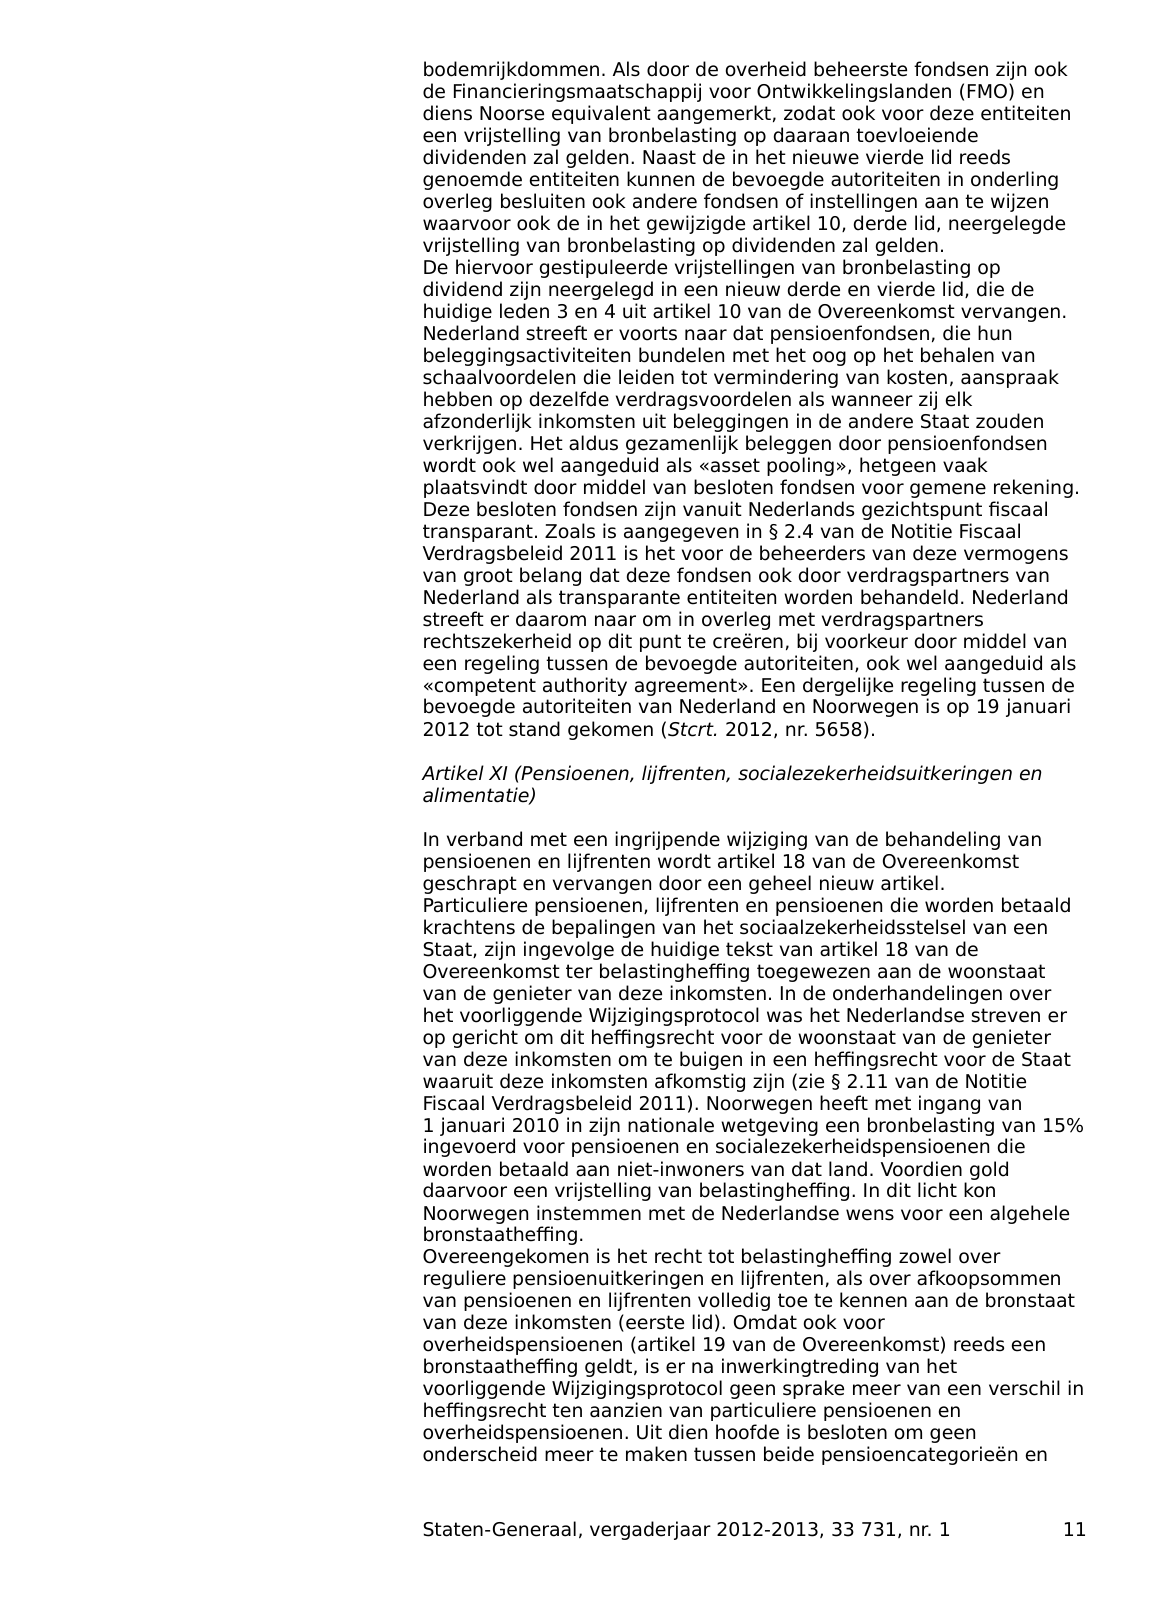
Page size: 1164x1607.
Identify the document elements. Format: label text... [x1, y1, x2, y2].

text Nederland streeft er voorts naar dat pensioenfondsen, die hun beleggingsactiviteiten bundelen met het oog op het behalen van schaalvoordelen die leiden tot vermindering van kosten, aanspraak hebben op dezelfde verdragsvoordelen als wanneer zij elk afzonderlijk inkomsten uit beleggingen in de andere Staat zouden verkrijgen. Het aldus gezamenlijk beleggen door pensioenfondsen wordt ook wel aangeduid als «asset pooling», hetgeen vaak plaatsvindt door middel van besloten fondsen voor gemene rekening. Deze besloten fondsen zijn vanuit Nederlands gezichtspunt fiscaal transparant. Zoals is aangegeven in § 2.4 van de Notitie Fiscaal Verdragsbeleid 2011 is het voor de beheerders van deze vermogens van groot belang dat deze fondsen ook door verdragspartners van Nederland als transparante entiteiten worden behandeld. Nederland streeft er daarom naar om in overleg met verdragspartners rechtszekerheid op dit punt te creëren, bij voorkeur door middel van een regeling tussen de bevoegde autoriteiten, ook wel aangeduid als «competent authority agreement». Een dergelijke regeling tussen de bevoegde autoriteiten van Nederland en Noorwegen is op 19 januari 2012 tot stand gekomen (Stcrt. 2012, nr. 5658). [422, 323, 1087, 740]
text Overeengekomen is het recht tot belastingheffing zowel over reguliere pensioenuitkeringen en lijfrenten, als over afkoopsommen van pensioenen en lijfrenten volledig toe te kennen aan de bronstaat van deze inkomsten (eerste lid). Omdat ook voor overheidspensioenen (artikel 19 van de Overeenkomst) reeds een bronstaatheffing geldt, is er na inwerkingtreding van het voorliggende Wijzigingsprotocol geen sprake meer van een verschil in heffingsrecht ten aanzien van particuliere pensioenen en overheidspensioenen. Uit dien hoofde is besloten om geen onderscheid meer te maken tussen beide pensioencategorieën en [422, 1246, 1087, 1466]
subtitle Artikel XI (Pensioenen, lijfrenten, socialezekerheidsuitkeringen en alimentatie) [422, 763, 1087, 807]
text bodemrijkdommen. Als door de overheid beheerste fondsen zijn ook de Financieringsmaatschappij voor Ontwikkelingslanden (FMO) en diens Noorse equivalent aangemerkt, zodat ook voor deze entiteiten een vrijstelling van bronbelasting op daaraan toevloeiende dividenden zal gelden. Naast de in het nieuwe vierde lid reeds genoemde entiteiten kunnen de bevoegde autoriteiten in onderling overleg besluiten ook andere fondsen of instellingen aan te wijzen waarvoor ook de in het gewijzigde artikel 10, derde lid, neergelegde vrijstelling van bronbelasting op dividenden zal gelden. [422, 59, 1087, 257]
text De hiervoor gestipuleerde vrijstellingen van bronbelasting op dividend zijn neergelegd in een nieuw derde en vierde lid, die de huidige leden 3 en 4 uit artikel 10 van de Overeenkomst vervangen. [422, 257, 1087, 323]
text In verband met een ingrijpende wijziging van de behandeling van pensioenen en lijfrenten wordt artikel 18 van de Overeenkomst geschrapt en vervangen door een geheel nieuw artikel. [422, 829, 1087, 895]
text Particuliere pensioenen, lijfrenten en pensioenen die worden betaald krachtens de bepalingen van het sociaalzekerheidsstelsel van een Staat, zijn ingevolge de huidige tekst van artikel 18 van de Overeenkomst ter belastingheffing toegewezen aan de woonstaat van de genieter van deze inkomsten. In de onderhandelingen over het voorliggende Wijzigingsprotocol was het Nederlandse streven er op gericht om dit heffingsrecht voor de woonstaat van de genieter van deze inkomsten om te buigen in een heffingsrecht voor de Staat waaruit deze inkomsten afkomstig zijn (zie § 2.11 van de Notitie Fiscaal Verdragsbeleid 2011). Noorwegen heeft met ingang van 1 januari 2010 in zijn nationale wetgeving een bronbelasting van 15% ingevoerd voor pensioenen en socialezekerheidspensioenen die worden betaald aan niet-inwoners van dat land. Voordien gold daarvoor een vrijstelling van belastingheffing. In dit licht kon Noorwegen instemmen met de Nederlandse wens voor een algehele bronstaatheffing. [422, 895, 1087, 1246]
